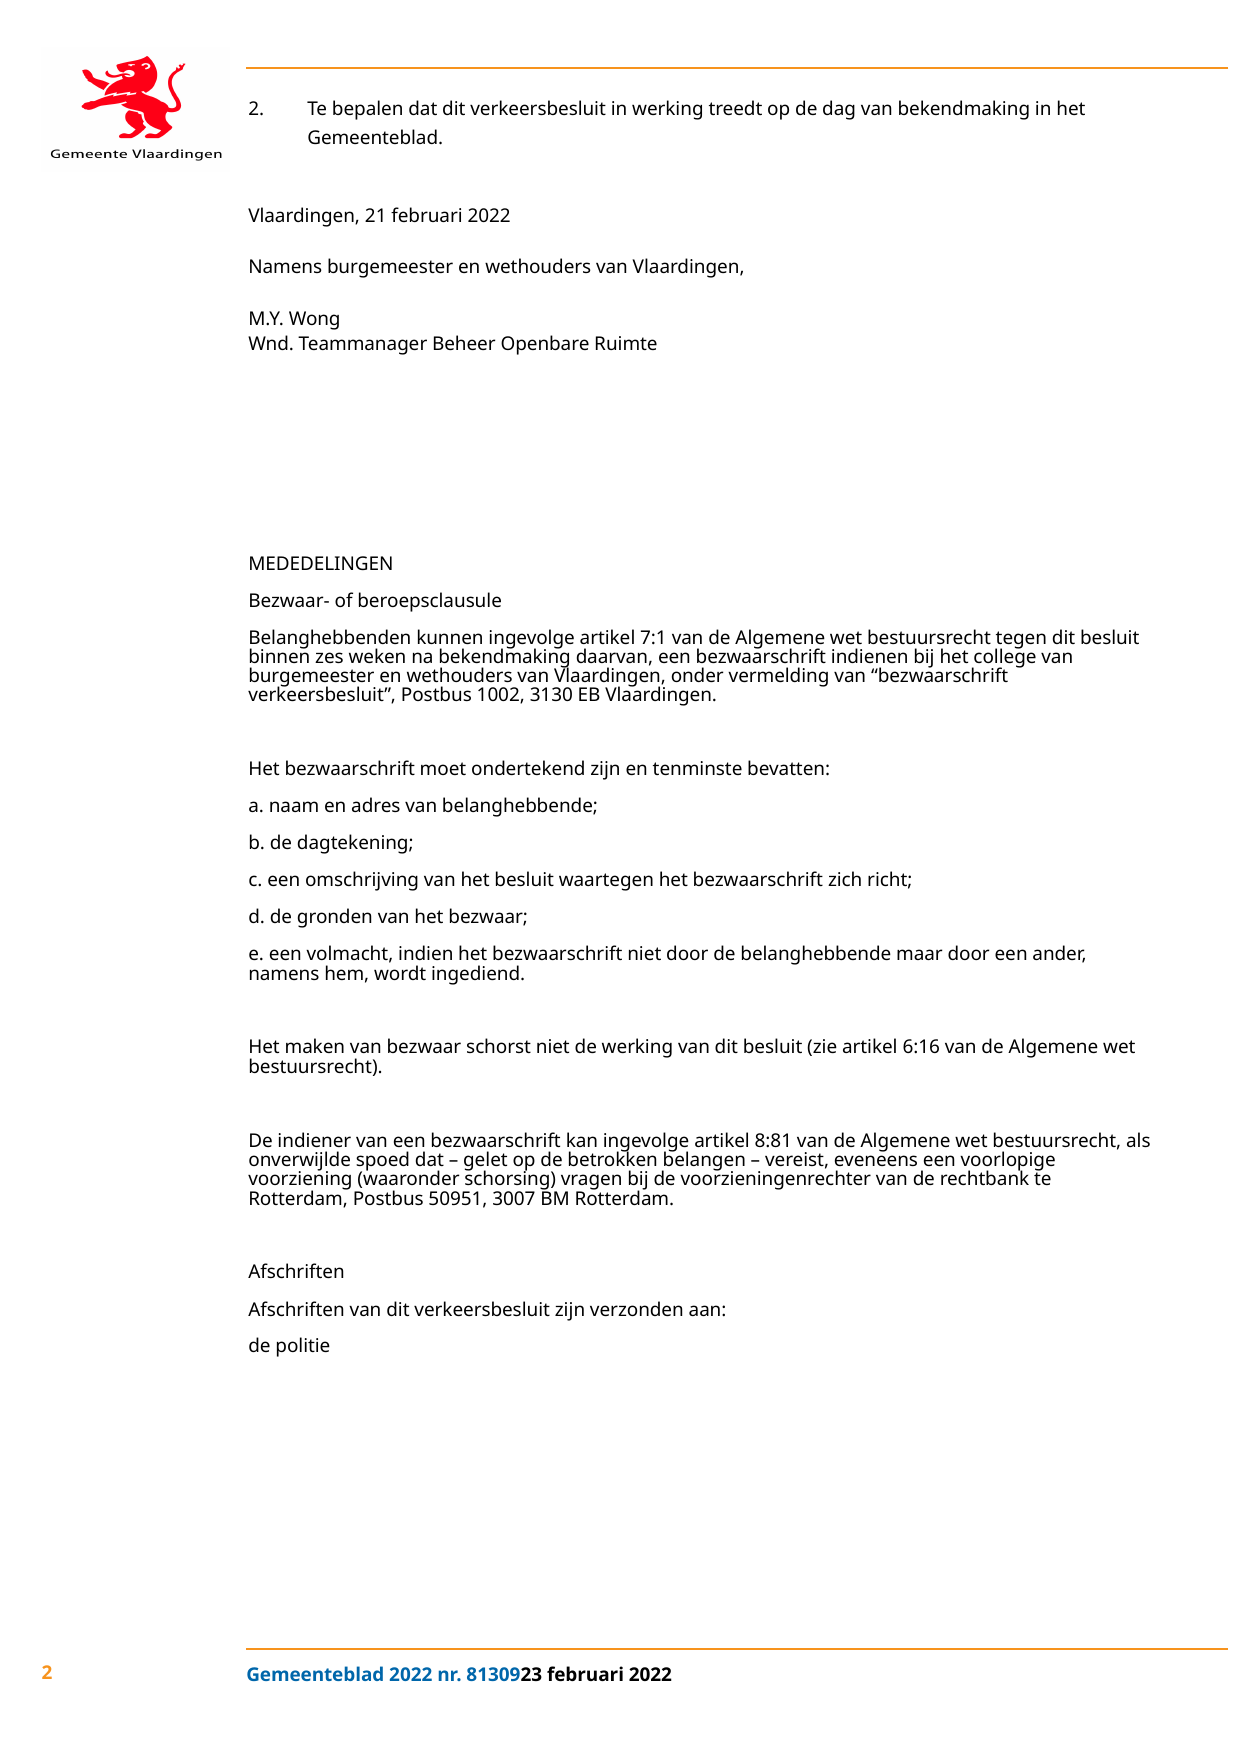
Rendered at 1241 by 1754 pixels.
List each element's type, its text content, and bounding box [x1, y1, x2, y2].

text Het maken van bezwaar schorst niet de werking van dit besluit (zie artikel 6:16 van de Algemene wet bestuursrecht). [248, 1038, 1152, 1077]
text Afschriften [248, 1263, 1152, 1283]
text c. een omschrijving van het besluit waartegen het bezwaarschrift zich richt; [248, 871, 1152, 891]
text d. de gronden van het bezwaar; [248, 908, 1152, 928]
text b. de dagtekening; [248, 834, 1152, 854]
picture [41, 47, 231, 172]
text Bezwaar- of beroepsclausule [248, 592, 1152, 611]
text M.Y. Wong [248, 305, 1152, 330]
text MEDEDELINGEN [248, 555, 1152, 574]
text Het bezwaarschrift moet ondertekend zijn en tenminste bevatten: [248, 760, 1152, 780]
text e. een volmacht, indien het bezwaarschrift niet door de belanghebbende maar door een ander, namens hem, wordt ingediend. [248, 945, 1152, 984]
text De indiener van een bezwaarschrift kan ingevolge artikel 8:81 van de Algemene wet bestuursrecht, als onverwijlde spoed dat – gelet op de betrokken belangen – vereist, eveneens een voorlopige voorziening (waaronder schorsing) vragen bij de voorzieningenrechter van de rechtbank te Rotterdam, Postbus 50951, 3007 BM Rotterdam. [248, 1132, 1152, 1209]
text a. naam en adres van belanghebbende; [248, 797, 1152, 817]
text Afschriften van dit verkeersbesluit zijn verzonden aan: [248, 1301, 1152, 1320]
text Vlaardingen, 21 februari 2022 [248, 202, 1152, 227]
text de politie [248, 1337, 1152, 1357]
text Namens burgemeester en wethouders van Vlaardingen, [248, 253, 1152, 279]
text Belanghebbenden kunnen ingevolge artikel 7:1 van de Algemene wet bestuursrecht tegen dit besluit binnen zes weken na bekendmaking daarvan, een bezwaarschrift indienen bij het college van burgemeester en wethouders van Vlaardingen, onder vermelding van “bezwaarschrift verkeersbesluit”, Postbus 1002, 3130 EB Vlaardingen. [248, 629, 1152, 706]
text Wnd. Teammanager Beheer Openbare Ruimte [248, 330, 1152, 356]
list Te bepalen dat dit verkeersbesluit in werking treedt op de dag van bekendmaking in het Gemeenteblad. [248, 95, 1152, 150]
